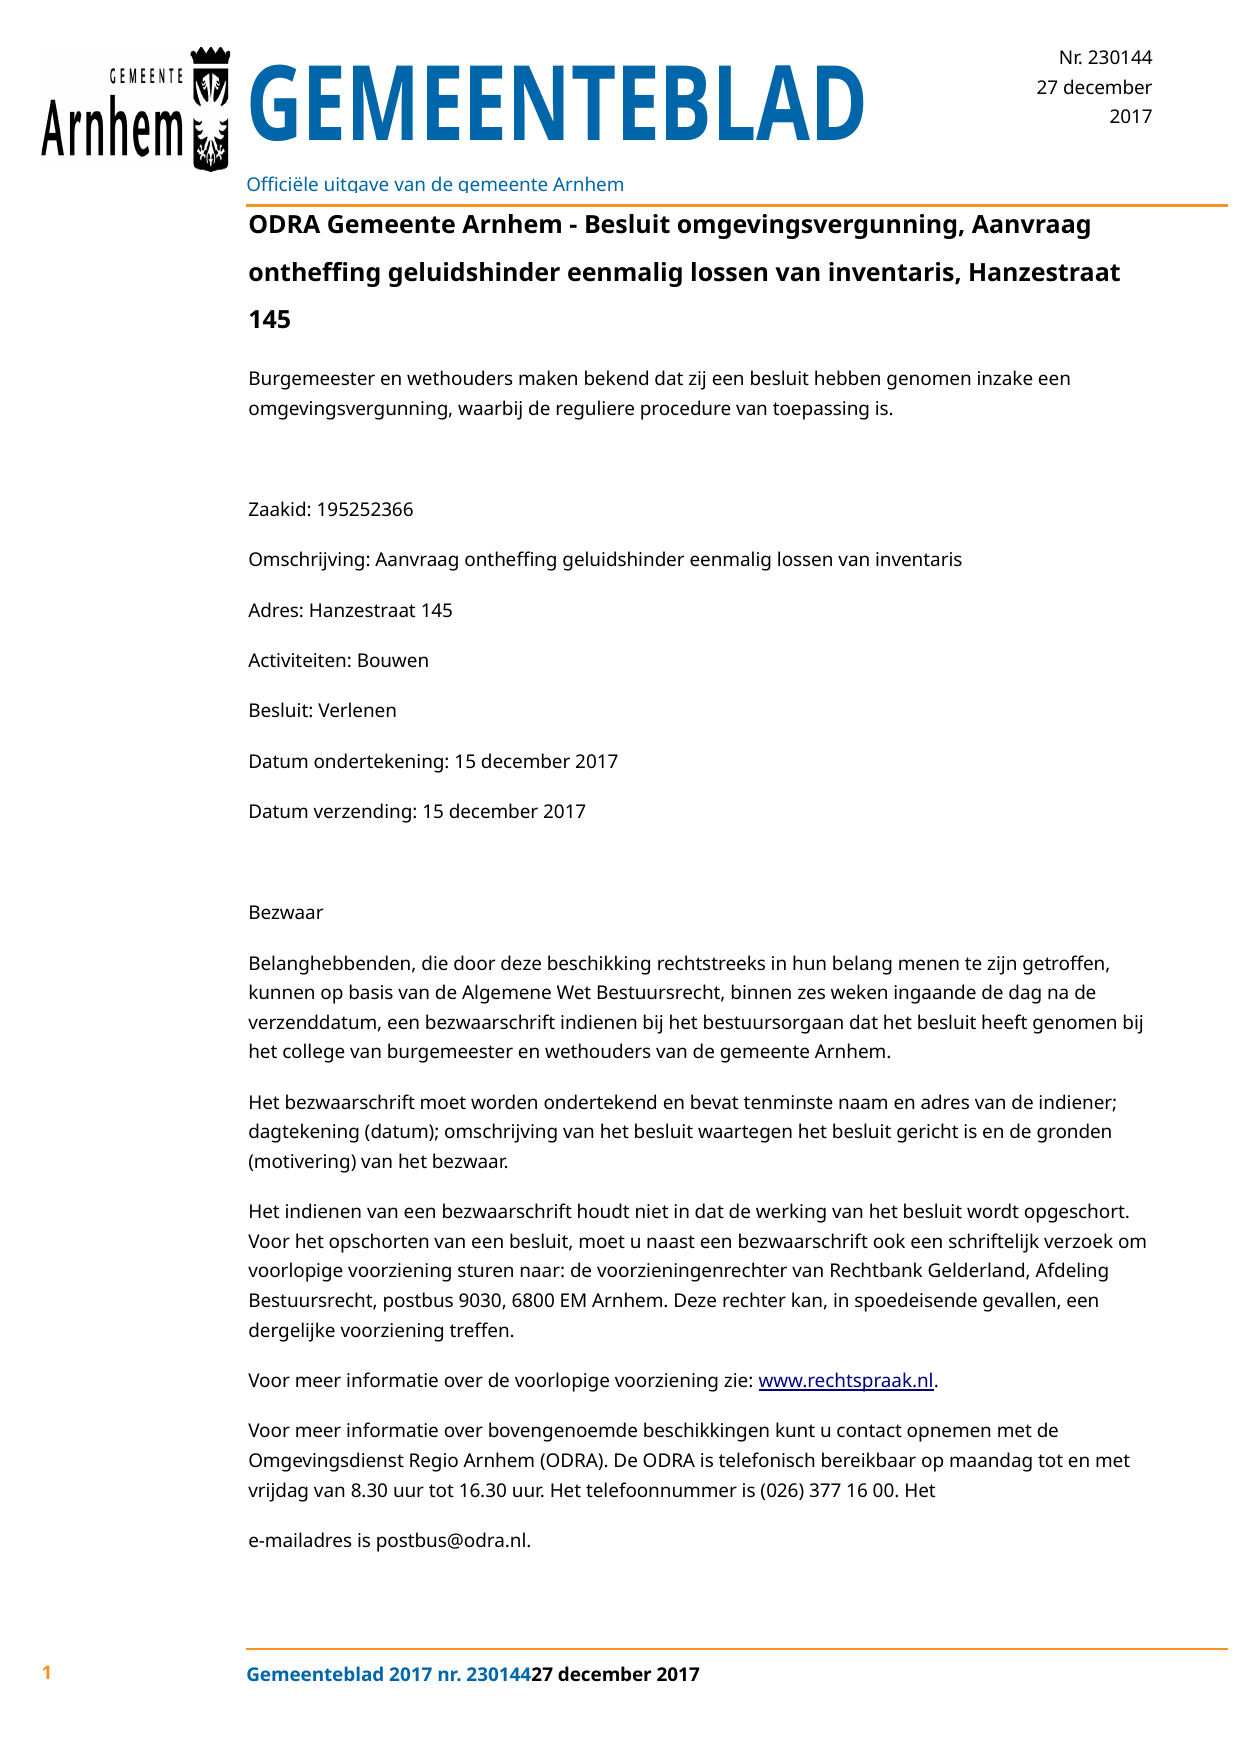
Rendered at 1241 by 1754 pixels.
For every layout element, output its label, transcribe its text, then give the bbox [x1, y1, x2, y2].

text Besluit: Verlenen [248, 698, 1152, 723]
text Burgemeester en wethouders maken bekend dat zij een besluit hebben genomen inzake een omgevingsvergunning, waarbij de reguliere procedure van toepassing is. [248, 366, 1152, 421]
text Datum verzending: 15 december 2017 [248, 798, 1152, 824]
text Het bezwaarschrift moet worden ondertekend en bevat tenminste naam en adres van de indiener; dagtekening (datum); omschrijving van het besluit waartegen het besluit gericht is en de gronden (motivering) van het bezwaar. [248, 1089, 1152, 1174]
text Bezwaar [248, 899, 1152, 925]
text Omschrijving: Aanvraag ontheffing geluidshinder eenmalig lossen van inventaris [248, 546, 1152, 572]
text Zaakid: 195252366 [248, 496, 1152, 522]
text Activiteiten: Bouwen [248, 647, 1152, 673]
text ODRA Gemeente Arnhem - Besluit omgevingsvergunning, Aanvraag ontheffing geluidshinder eenmalig lossen van inventaris, Hanzestraat 145 [248, 207, 1152, 336]
text Voor meer informatie over bovengenoemde beschikkingen kunt u contact opnemen met de Omgevingsdienst Regio Arnhem (ODRA). De ODRA is telefonisch bereikbaar op maandag tot en met vrijdag van 8.30 uur tot 16.30 uur. Het telefoonnummer is (026) 377 16 00. Het [248, 1418, 1152, 1502]
text Datum ondertekening: 15 december 2017 [248, 748, 1152, 774]
picture [41, 47, 231, 172]
text Adres: Hanzestraat 145 [248, 597, 1152, 622]
text Belanghebbenden, die door deze beschikking rechtstreeks in hun belang menen te zijn getroffen, kunnen op basis van de Algemene Wet Bestuursrecht, binnen zes weken ingaande de dag na de verzenddatum, een bezwaarschrift indienen bij het bestuursorgaan dat het besluit heeft genomen bij het college van burgemeester en wethouders van de gemeente Arnhem. [248, 950, 1152, 1064]
text Voor meer informatie over de voorlopige voorziening zie: www.rechtspraak.nl. [248, 1367, 1152, 1393]
text Het indienen van een bezwaarschrift houdt niet in dat de werking van het besluit wordt opgeschort. Voor het opschorten van een besluit, moet u naast een bezwaarschrift ook een schriftelijk verzoek om voorlopige voorziening sturen naar: de voorzieningenrechter van Rechtbank Gelderland, Afdeling Bestuursrecht, postbus 9030, 6800 EM Arnhem. Deze rechter kan, in spoedeisende gevallen, een dergelijke voorziening treffen. [248, 1198, 1152, 1342]
text e-mailadres is postbus@odra.nl. [248, 1527, 1152, 1553]
